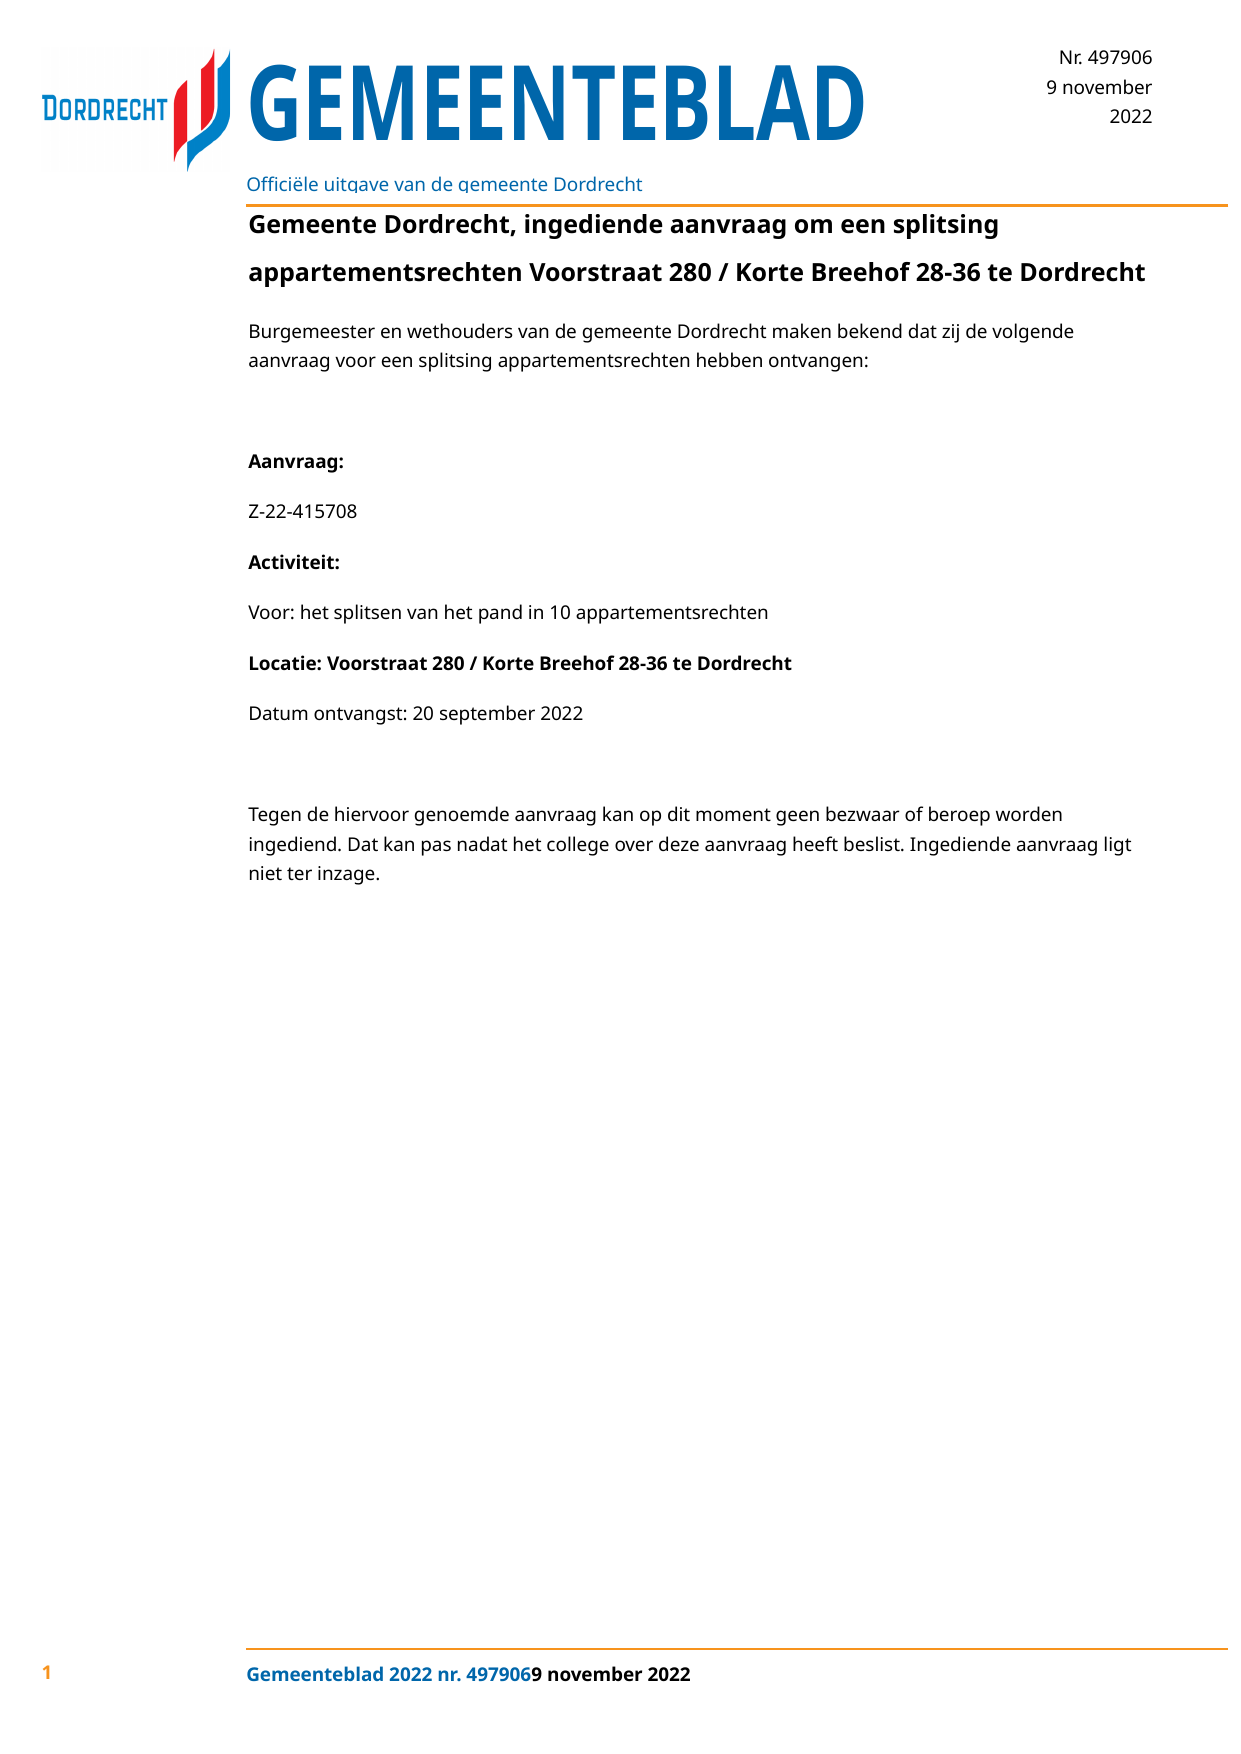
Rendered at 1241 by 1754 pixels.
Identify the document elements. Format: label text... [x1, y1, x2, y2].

text Datum ontvangst: 20 september 2022 [248, 700, 1152, 726]
text Aanvraag: [248, 448, 1152, 474]
text Activiteit: [248, 549, 1152, 575]
picture [41, 47, 231, 172]
text Voor: het splitsen van het pand in 10 appartementsrechten [248, 599, 1152, 625]
text Z-22-415708 [248, 499, 1152, 524]
text Tegen de hiervoor genoemde aanvraag kan op dit moment geen bezwaar of beroep worden ingediend. Dat kan pas nadat het college over deze aanvraag heeft beslist. Ingediende aanvraag ligt niet ter inzage. [248, 801, 1152, 886]
text Locatie: Voorstraat 280 / Korte Breehof 28-36 te Dordrecht [248, 650, 1152, 676]
text Gemeente Dordrecht, ingediende aanvraag om een splitsing appartementsrechten Voorstraat 280 / Korte Breehof 28-36 te Dordrecht [248, 207, 1152, 288]
text Burgemeester en wethouders van de gemeente Dordrecht maken bekend dat zij de volgende aanvraag voor een splitsing appartementsrechten hebben ontvangen: [248, 318, 1152, 373]
